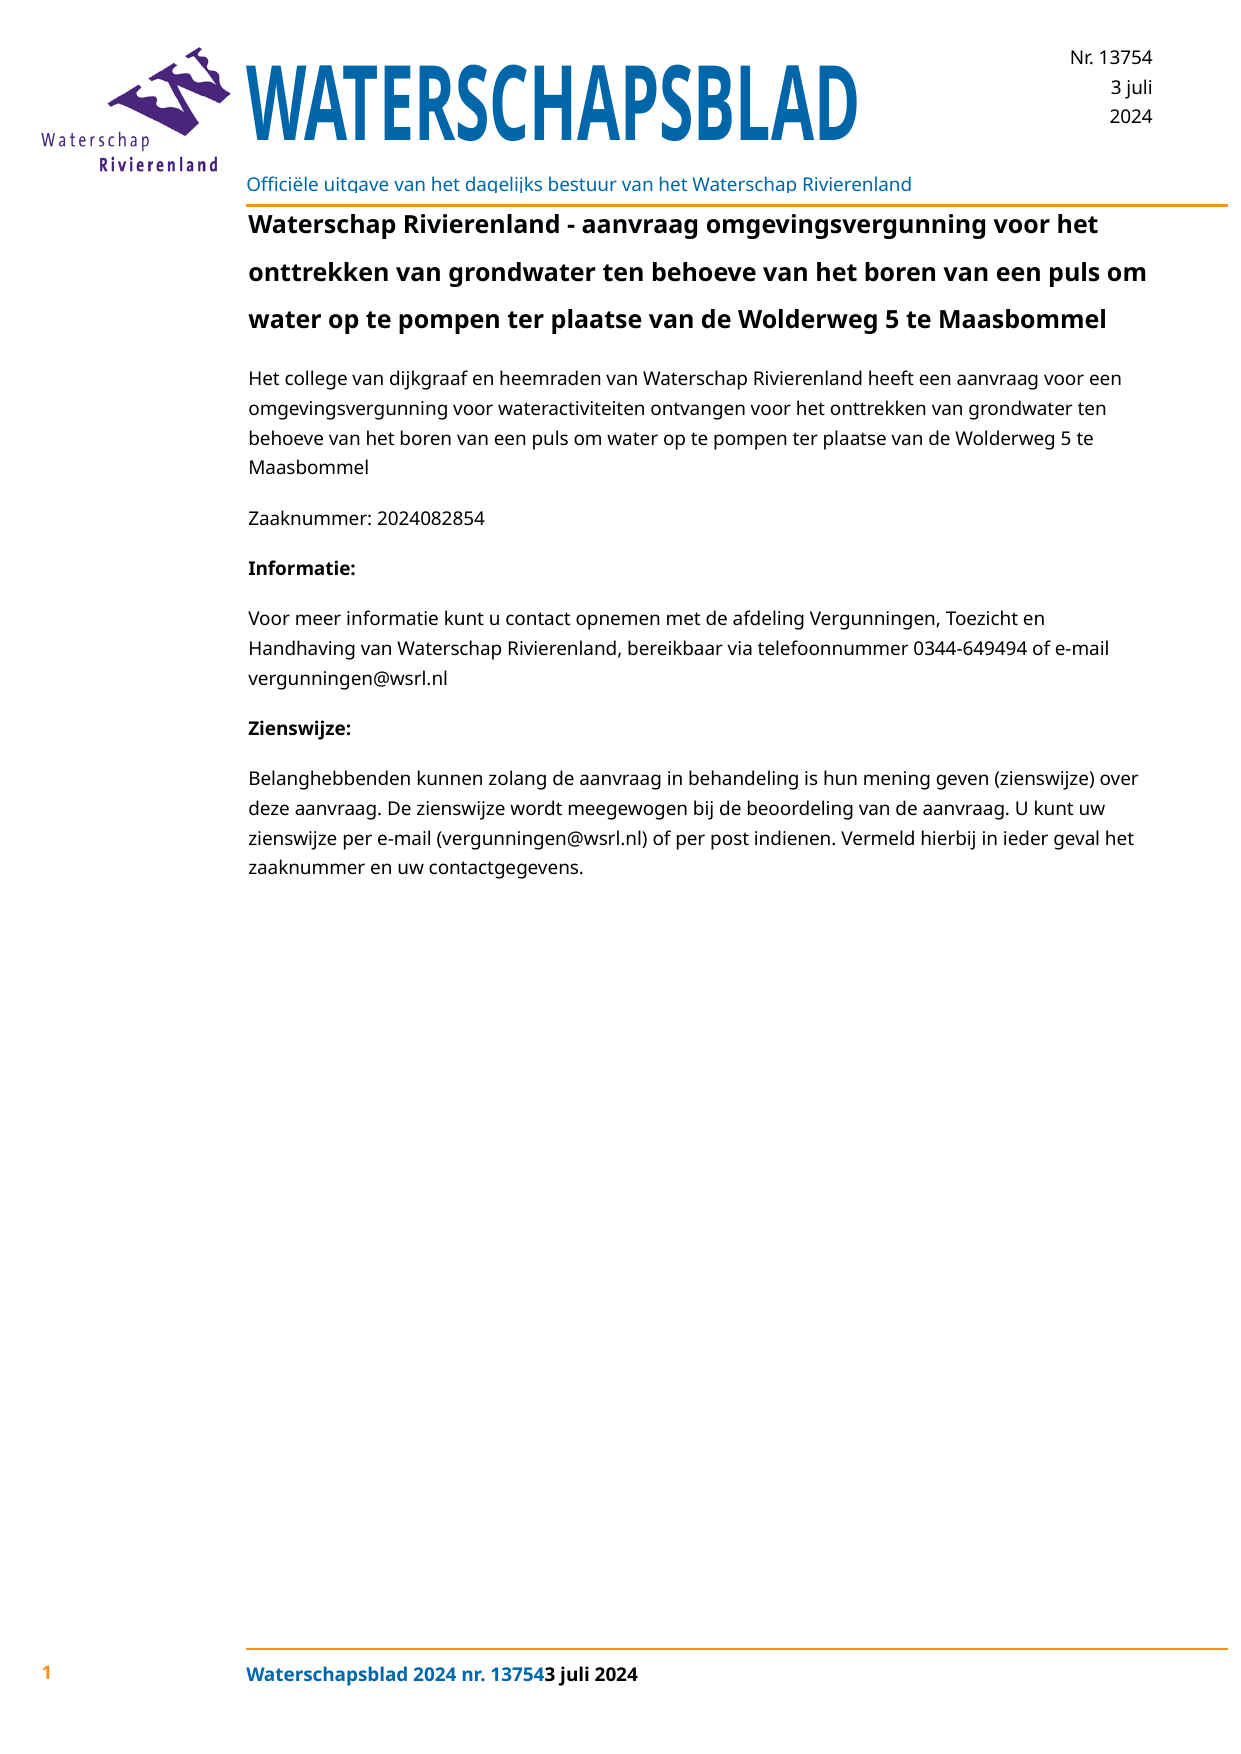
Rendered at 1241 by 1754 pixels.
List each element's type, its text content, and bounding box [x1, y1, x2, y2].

text Waterschap Rivierenland - aanvraag omgevingsvergunning voor het onttrekken van grondwater ten behoeve van het boren van een puls om water op te pompen ter plaatse van de Wolderweg 5 te Maasbommel [248, 207, 1152, 336]
text Voor meer informatie kunt u contact opnemen met de afdeling Vergunningen, Toezicht en Handhaving van Waterschap Rivierenland, bereikbaar via telefoonnummer 0344-649494 of e-mail vergunningen@wsrl.nl [248, 606, 1152, 690]
text Belanghebbenden kunnen zolang de aanvraag in behandeling is hun mening geven (zienswijze) over deze aanvraag. De zienswijze wordt meegewogen bij de beoordeling van de aanvraag. U kunt uw zienswijze per e-mail (vergunningen@wsrl.nl) of per post indienen. Vermeld hierbij in ieder geval het zaaknummer en uw contactgegevens. [248, 766, 1152, 880]
text Het college van dijkgraaf en heemraden van Waterschap Rivierenland heeft een aanvraag voor een omgevingsvergunning voor wateractiviteiten ontvangen voor het onttrekken van grondwater ten behoeve van het boren van een puls om water op te pompen ter plaatse van de Wolderweg 5 te Maasbommel [248, 366, 1152, 480]
text Zaaknummer: 2024082854 [248, 505, 1152, 530]
text Informatie: [248, 555, 1152, 581]
text Zienswijze: [248, 715, 1152, 741]
picture [41, 47, 231, 172]
